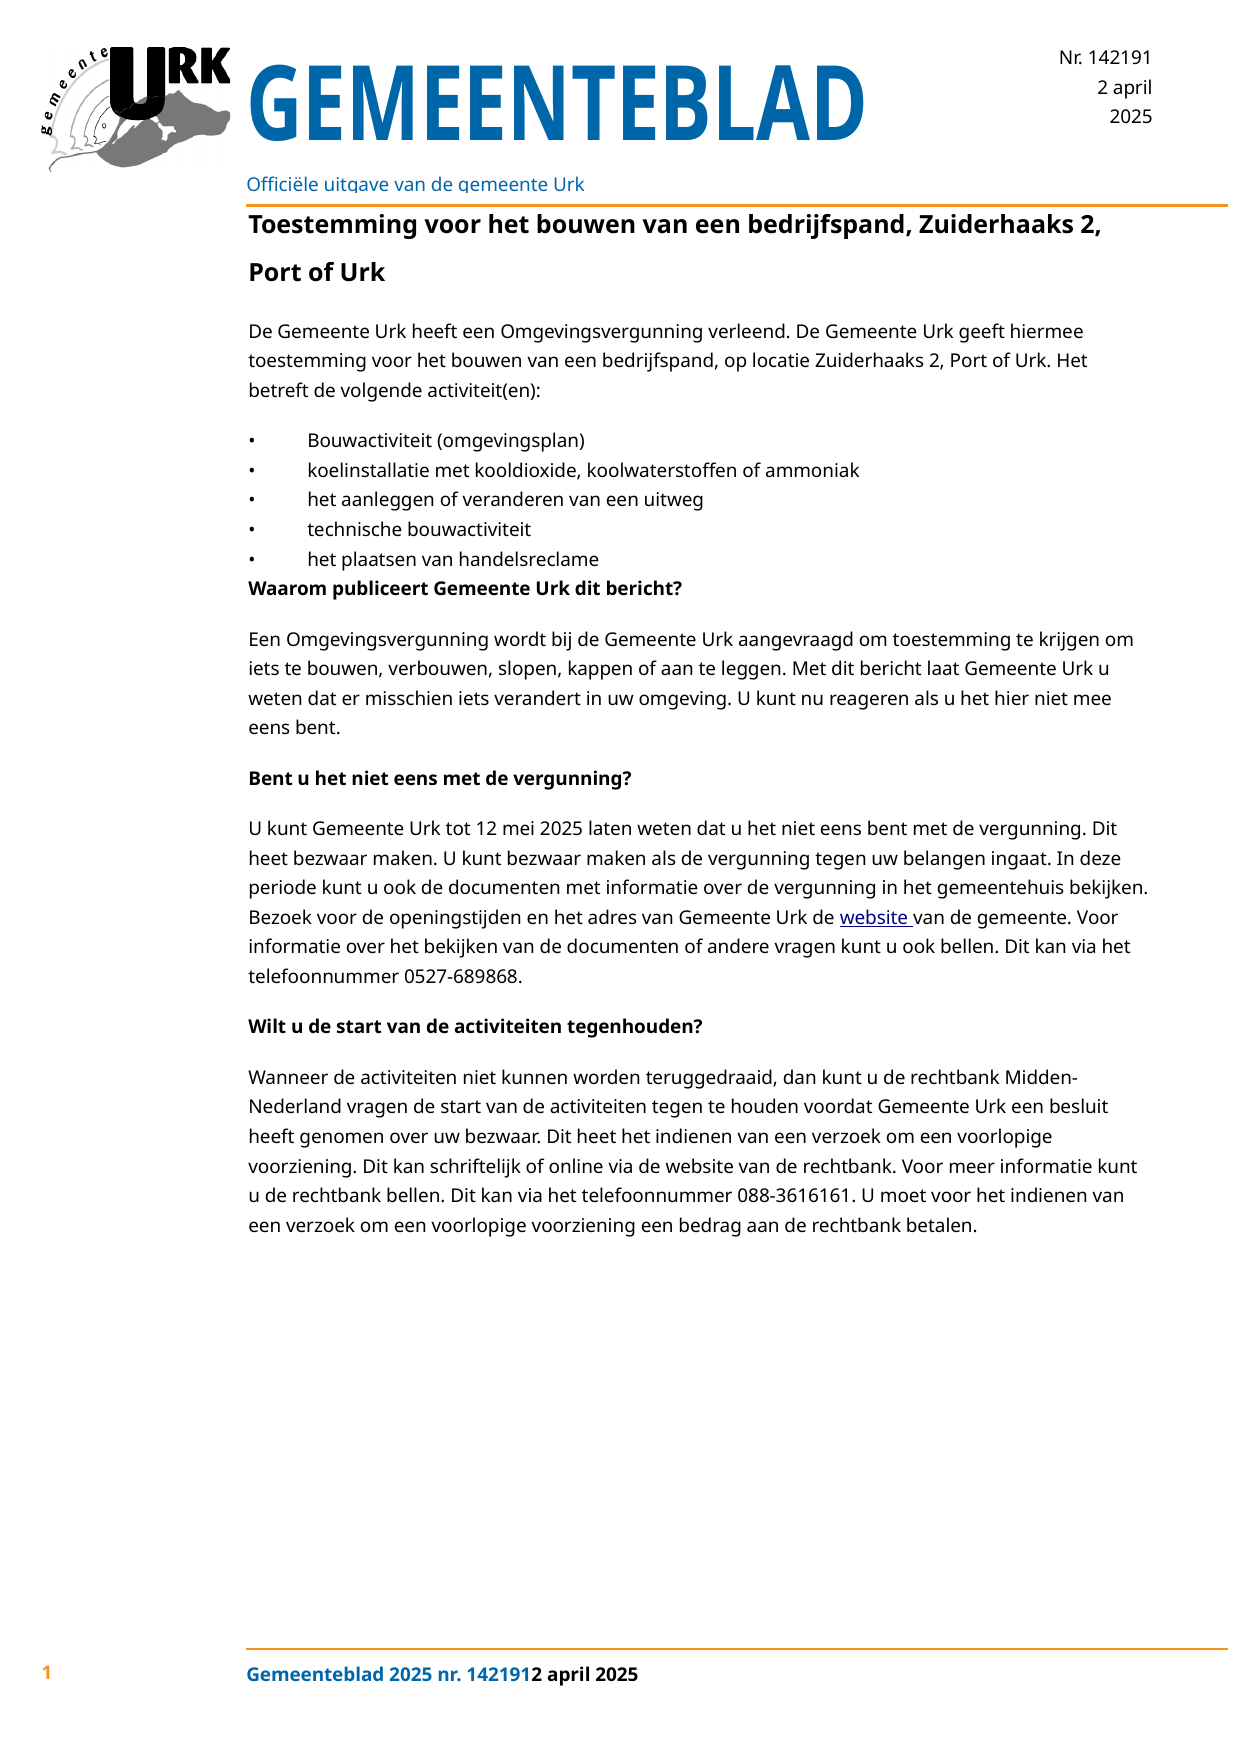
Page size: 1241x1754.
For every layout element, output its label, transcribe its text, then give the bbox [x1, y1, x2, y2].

text Wilt u de start van de activiteiten tegenhouden? [248, 1014, 1152, 1039]
text De Gemeente Urk heeft een Omgevingsvergunning verleend. De Gemeente Urk geeft hiermee toestemming voor het bouwen van een bedrijfspand, op locatie Zuiderhaaks 2, Port of Urk. Het betreft de volgende activiteit(en): [248, 318, 1152, 403]
text U kunt Gemeente Urk tot 12 mei 2025 laten weten dat u het niet eens bent met de vergunning. Dit heet bezwaar maken. U kunt bezwaar maken als de vergunning tegen uw belangen ingaat. In deze periode kunt u ook de documenten met informatie over de vergunning in het gemeentehuis bekijken. Bezoek voor de openingstijden en het adres van Gemeente Urk de website van de gemeente. Voor informatie over het bekijken van de documenten of andere vragen kunt u ook bellen. Dit kan via het telefoonnummer 0527-689868. [248, 815, 1152, 989]
list technische bouwactiviteit [248, 516, 1152, 542]
text Toestemming voor het bouwen van een bedrijfspand, Zuiderhaaks 2, Port of Urk [248, 207, 1152, 288]
list Bouwactiviteit (omgevingsplan) [248, 427, 1152, 453]
text Wanneer de activiteiten niet kunnen worden teruggedraaid, dan kunt u de rechtbank Midden-Nederland vragen de start van de activiteiten tegen te houden voordat Gemeente Urk een besluit heeft genomen over uw bezwaar. Dit heet het indienen van een verzoek om een voorlopige voorziening. Dit kan schriftelijk of online via de website van de rechtbank. Voor meer informatie kunt u de rechtbank bellen. Dit kan via het telefoonnummer 088-3616161. U moet voor het indienen van een verzoek om een voorlopige voorziening een bedrag aan de rechtbank betalen. [248, 1064, 1152, 1238]
picture [41, 47, 231, 172]
text Bent u het niet eens met de vergunning? [248, 765, 1152, 791]
text Een Omgevingsvergunning wordt bij de Gemeente Urk aangevraagd om toestemming te krijgen om iets te bouwen, verbouwen, slopen, kappen of aan te leggen. Met dit bericht laat Gemeente Urk u weten dat er misschien iets verandert in uw omgeving. U kunt nu reageren als u het hier niet mee eens bent. [248, 626, 1152, 740]
text Waarom publiceert Gemeente Urk dit bericht? [248, 575, 1152, 601]
list koelinstallatie met kooldioxide, koolwaterstoffen of ammoniak [248, 457, 1152, 483]
list het aanleggen of veranderen van een uitweg [248, 487, 1152, 512]
list het plaatsen van handelsreclame [248, 546, 1152, 572]
